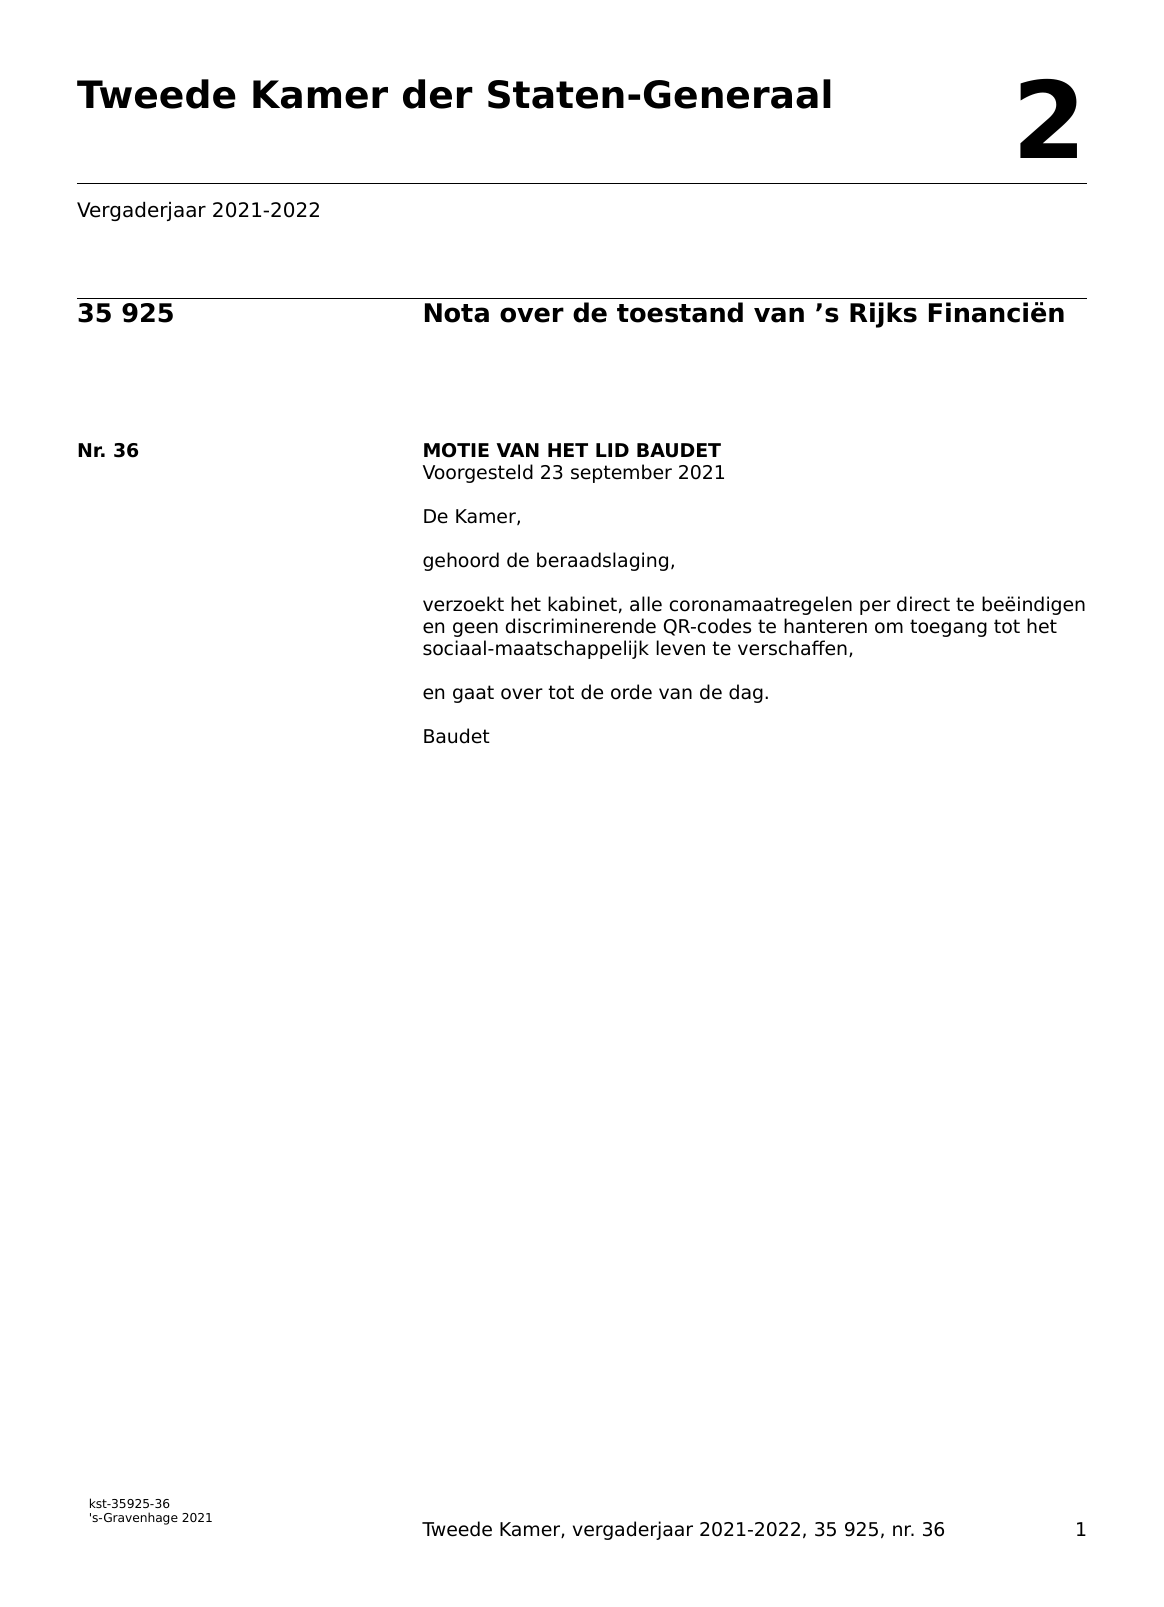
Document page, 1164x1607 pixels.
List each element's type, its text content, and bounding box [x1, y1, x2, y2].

subtitle Nr. 36 MOTIE VAN HET LID BAUDET [77, 440, 1087, 462]
table_header 2 [886, 59, 1087, 183]
text Voorgesteld 23 september 2021 [422, 462, 1087, 484]
text Baudet [422, 726, 1087, 748]
subtitle 35 925 Nota over de toestand van ’s Rijks Financiën [77, 299, 1087, 329]
text gehoord de beraadslaging, [422, 550, 1087, 572]
table_cell Vergaderjaar 2021-2022 [77, 184, 1087, 298]
text kst-35925-36 [88, 1497, 323, 1511]
text verzoekt het kabinet, alle coronamaatregelen per direct te beëindigen en geen discriminerende QR-codes te hanteren om toegang tot het sociaal-maatschappelijk leven te verschaffen, [422, 594, 1087, 660]
text 's-Gravenhage 2021 [88, 1511, 323, 1525]
table_header Tweede Kamer der Staten-Generaal [77, 59, 886, 183]
text De Kamer, [422, 506, 1087, 528]
text en gaat over tot de orde van de dag. [422, 682, 1087, 704]
